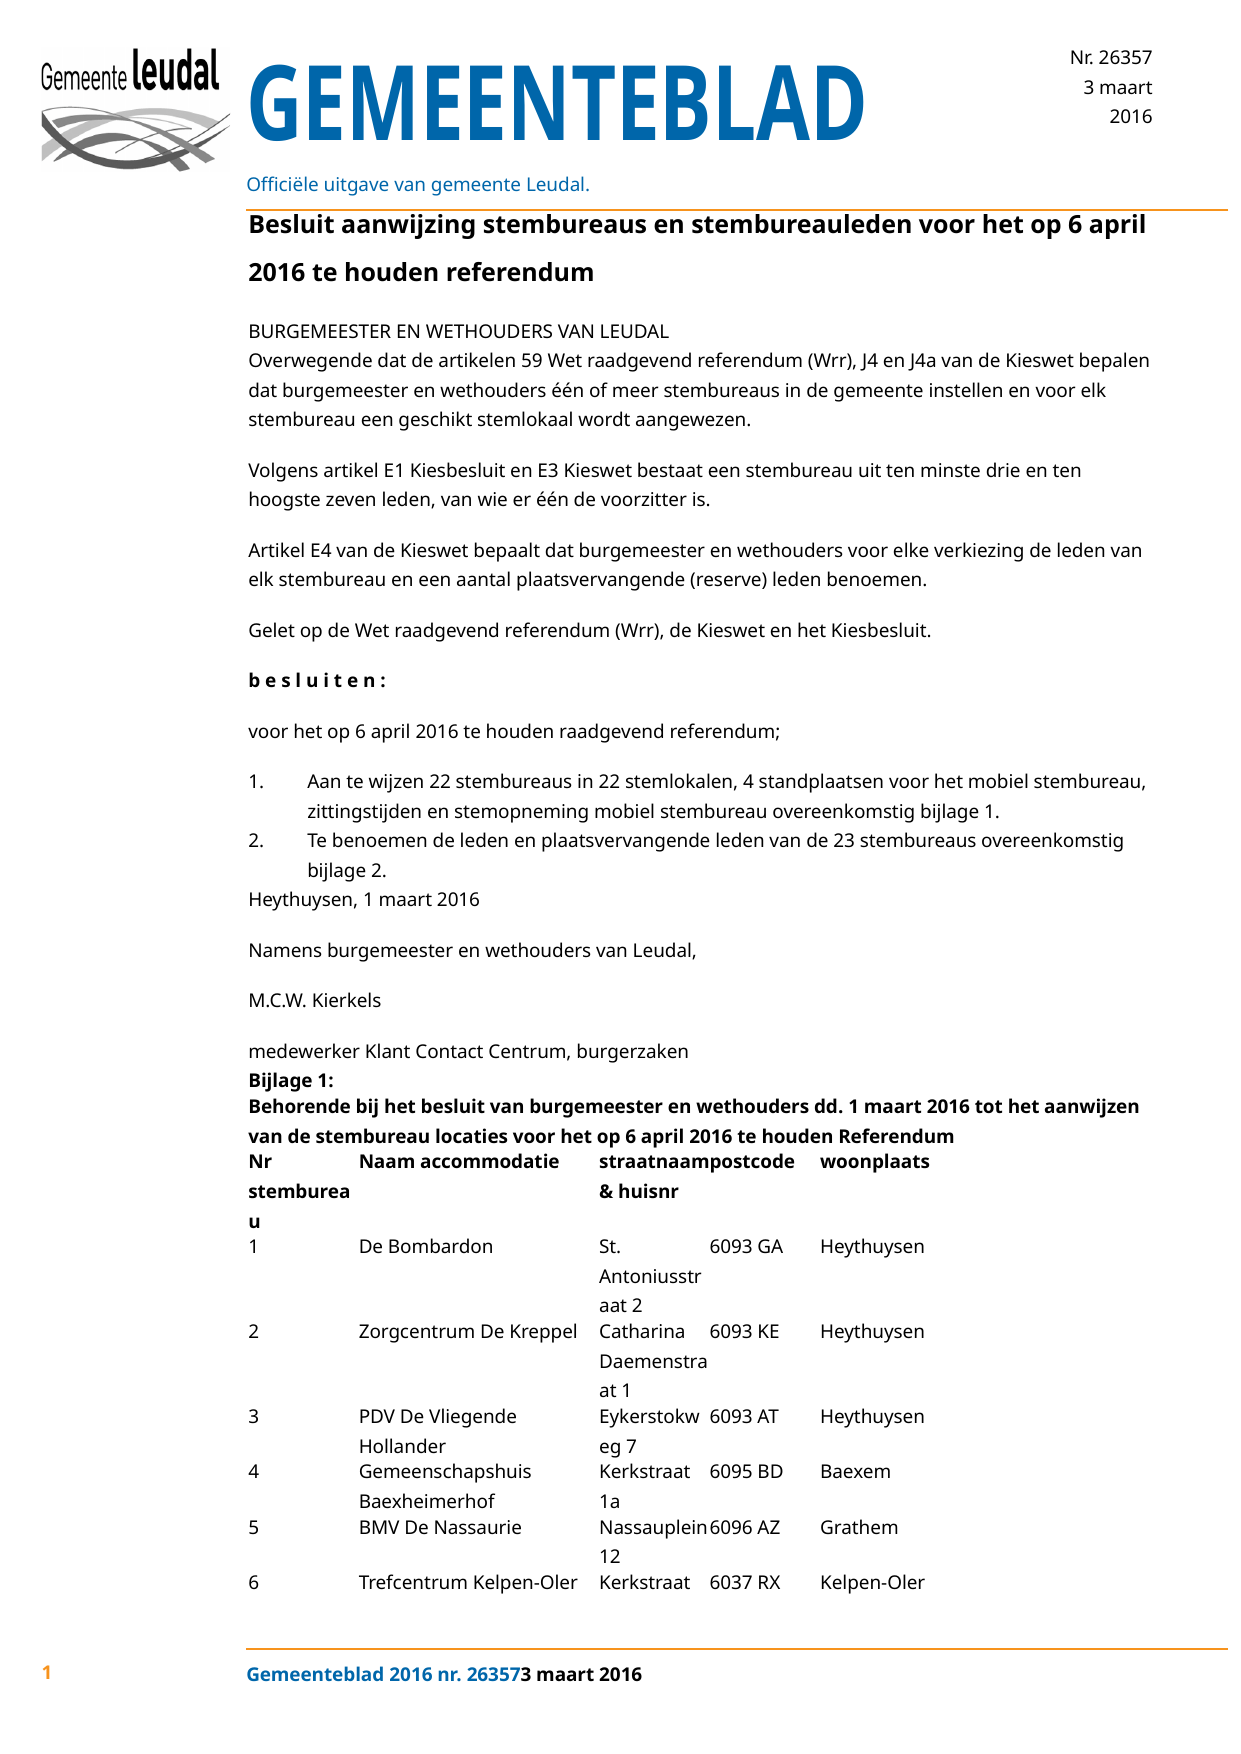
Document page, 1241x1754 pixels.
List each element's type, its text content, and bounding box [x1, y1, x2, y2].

table_header Bijlage 1: [248, 1068, 358, 1093]
table_cell 6093 AT [709, 1403, 820, 1459]
table_cell Trefcentrum Kelpen-Oler [359, 1569, 599, 1595]
text Volgens artikel E1 Kiesbesluit en E3 Kieswet bestaat een stembureau uit ten minste drie en ten hoogste zeven leden, van wie er één de voorzitter is. [248, 457, 1152, 512]
table_header [1041, 1068, 1152, 1093]
table_cell Zorgcentrum De Kreppel [359, 1319, 599, 1403]
text Artikel E4 van de Kieswet bepaalt dat burgemeester en wethouders voor elke verkiezing de leden van elk stembureau en een aantal plaatsvervangende (reserve) leden benoemen. [248, 537, 1152, 592]
table_cell Behorende bij het besluit van burgemeester en wethouders dd. 1 maart 2016 tot het aanwijzen van de stembureau locaties voor het op 6 april 2016 te houden Referendum [248, 1093, 1152, 1149]
list Aan te wijzen 22 stembureaus in 22 stemlokalen, 4 standplaatsen voor het mobiel stembureau, zittingstijden en stemopneming mobiel stembureau overeenkomstig bijlage 1. [248, 768, 1152, 824]
table_cell 5 [248, 1514, 358, 1569]
table_cell [1041, 1234, 1152, 1318]
table_cell [1041, 1514, 1152, 1569]
table_cell straatnaam & huisnr [599, 1149, 709, 1233]
table_cell De Bombardon [359, 1234, 599, 1318]
table_cell [1041, 1149, 1152, 1233]
table_cell [931, 1403, 1041, 1459]
table_cell Gemeenschapshuis Baexheimerhof [359, 1459, 599, 1514]
table_cell PDV De Vliegende Hollander [359, 1403, 599, 1459]
table_cell [1041, 1319, 1152, 1403]
table_cell 6096 AZ [709, 1514, 820, 1569]
text M.C.W. Kierkels [248, 987, 1152, 1013]
table_cell [931, 1319, 1041, 1403]
table_cell 4 [248, 1459, 358, 1514]
table_cell 3 [248, 1403, 358, 1459]
table_header [820, 1068, 931, 1093]
text Namens burgemeester en wethouders van Leudal, [248, 937, 1152, 963]
table_cell Baexem [820, 1459, 931, 1514]
table_cell 2 [248, 1319, 358, 1403]
table_cell 1 [248, 1234, 358, 1318]
table_cell Kelpen-Oler [820, 1569, 931, 1595]
table_cell Naam accommodatie [359, 1149, 599, 1233]
table_cell [1041, 1403, 1152, 1459]
list Te benoemen de leden en plaatsvervangende leden van de 23 stembureaus overeenkomstig bijlage 2. [248, 827, 1152, 883]
table_cell Kerkstraat [599, 1569, 709, 1595]
table_header [359, 1068, 599, 1093]
table_cell Catharina Daemenstraat 1 [599, 1319, 709, 1403]
text b e s l u i t e n : [248, 667, 1152, 693]
table_cell [931, 1514, 1041, 1569]
text voor het op 6 april 2016 te houden raadgevend referendum; [248, 718, 1152, 744]
table_cell 6037 RX [709, 1569, 820, 1595]
table_cell 6 [248, 1569, 358, 1595]
table_cell St. Antoniusstraat 2 [599, 1234, 709, 1318]
table_cell Heythuysen [820, 1403, 931, 1459]
table_cell Nr stembureau [248, 1149, 358, 1233]
table_cell postcode [709, 1149, 820, 1233]
table_cell 6093 GA [709, 1234, 820, 1318]
table_cell 6093 KE [709, 1319, 820, 1403]
table_cell [1041, 1459, 1152, 1514]
text BURGEMEESTER EN WETHOUDERS VAN LEUDAL [248, 318, 1152, 344]
table_cell Eykerstokweg 7 [599, 1403, 709, 1459]
table_header [931, 1068, 1041, 1093]
table_header [599, 1068, 709, 1093]
table_cell [931, 1149, 1041, 1233]
text Overwegende dat de artikelen 59 Wet raadgevend referendum (Wrr), J4 en J4a van de Kieswet bepalen dat burgemeester en wethouders één of meer stembureaus in de gemeente instellen en voor elk stembureau een geschikt stemlokaal wordt aangewezen. [248, 347, 1152, 432]
text Besluit aanwijzing stembureaus en stembureauleden voor het op 6 april 2016 te houden referendum [248, 211, 1152, 288]
text Heythuysen, 1 maart 2016 [248, 887, 1152, 912]
text Gelet op de Wet raadgevend referendum (Wrr), de Kieswet en het Kiesbesluit. [248, 617, 1152, 643]
table_cell Grathem [820, 1514, 931, 1569]
table_cell [931, 1569, 1041, 1595]
table_cell [931, 1234, 1041, 1318]
table_cell Heythuysen [820, 1319, 931, 1403]
table_cell 6095 BD [709, 1459, 820, 1514]
table_cell [931, 1459, 1041, 1514]
text medewerker Klant Contact Centrum, burgerzaken [248, 1038, 1152, 1064]
table_header [709, 1068, 820, 1093]
table_cell Heythuysen [820, 1234, 931, 1318]
table_cell [1041, 1569, 1152, 1595]
table_cell Kerkstraat 1a [599, 1459, 709, 1514]
table_cell Nassauplein 12 [599, 1514, 709, 1569]
table_cell BMV De Nassaurie [359, 1514, 599, 1569]
picture [41, 47, 231, 172]
table_cell woonplaats [820, 1149, 931, 1233]
